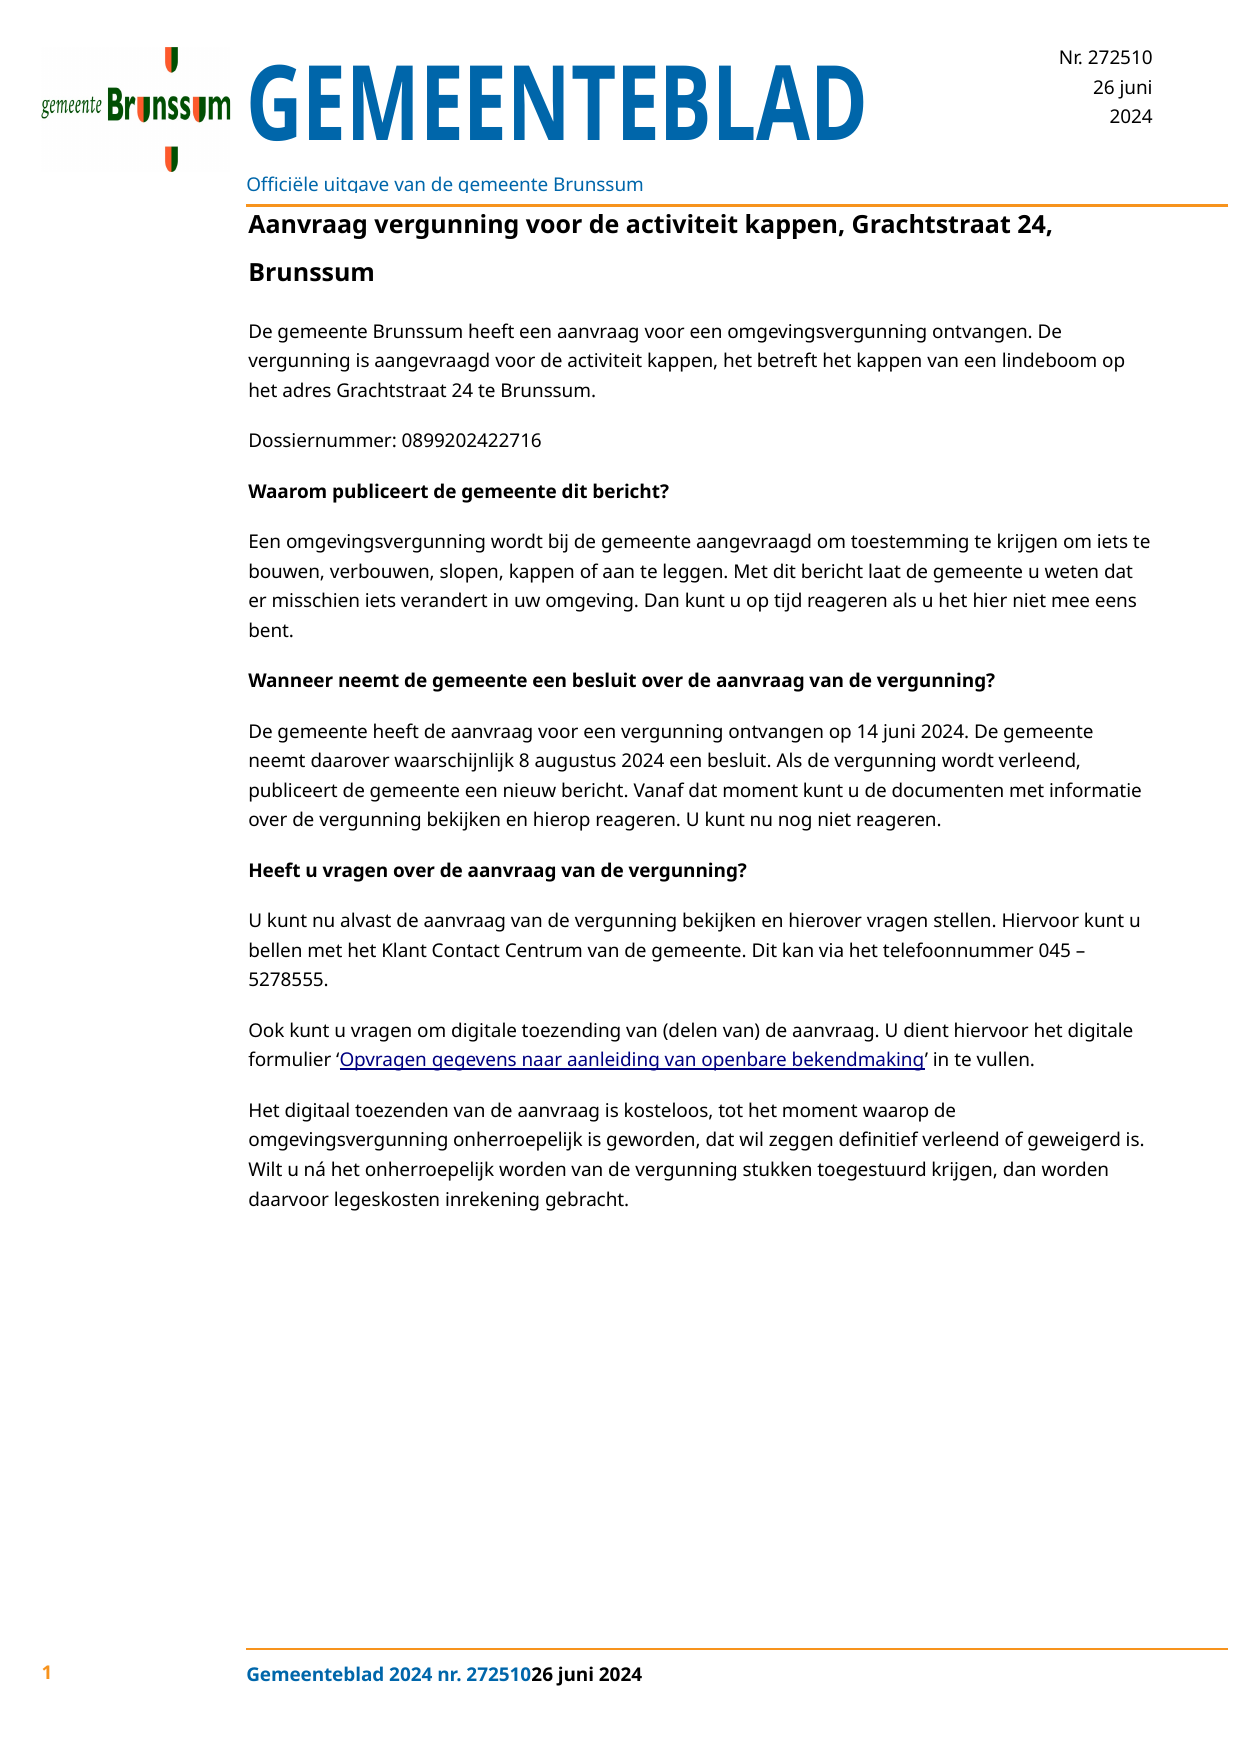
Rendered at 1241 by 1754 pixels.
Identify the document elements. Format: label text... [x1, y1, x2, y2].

text De gemeente Brunssum heeft een aanvraag voor een omgevingsvergunning ontvangen. De vergunning is aangevraagd voor de activiteit kappen, het betreft het kappen van een lindeboom op het adres Grachtstraat 24 te Brunssum. [248, 318, 1152, 403]
text De gemeente heeft de aanvraag voor een vergunning ontvangen op 14 juni 2024. De gemeente neemt daarover waarschijnlijk 8 augustus 2024 een besluit. Als de vergunning wordt verleend, publiceert de gemeente een nieuw bericht. Vanaf dat moment kunt u de documenten met informatie over de vergunning bekijken en hierop reageren. U kunt nu nog niet reageren. [248, 718, 1152, 832]
text Wanneer neemt de gemeente een besluit over de aanvraag van de vergunning? [248, 667, 1152, 693]
text Een omgevingsvergunning wordt bij de gemeente aangevraagd om toestemming te krijgen om iets te bouwen, verbouwen, slopen, kappen of aan te leggen. Met dit bericht laat de gemeente u weten dat er misschien iets verandert in uw omgeving. Dan kunt u op tijd reageren als u het hier niet mee eens bent. [248, 528, 1152, 643]
text Het digitaal toezenden van de aanvraag is kosteloos, tot het moment waarop de omgevingsvergunning onherroepelijk is geworden, dat wil zeggen definitief verleend of geweigerd is. Wilt u ná het onherroepelijk worden van de vergunning stukken toegestuurd krijgen, dan worden daarvoor legeskosten inrekening gebracht. [248, 1097, 1152, 1212]
text Heeft u vragen over de aanvraag van de vergunning? [248, 857, 1152, 883]
text Waarom publiceert de gemeente dit bericht? [248, 478, 1152, 504]
text U kunt nu alvast de aanvraag van de vergunning bekijken en hierover vragen stellen. Hiervoor kunt u bellen met het Klant Contact Centrum van de gemeente. Dit kan via het telefoonnummer 045 – 5278555. [248, 907, 1152, 992]
text Dossiernummer: 0899202422716 [248, 427, 1152, 453]
text Aanvraag vergunning voor de activiteit kappen, Grachtstraat 24, Brunssum [248, 207, 1152, 288]
text Ook kunt u vragen om digitale toezending van (delen van) de aanvraag. U dient hiervoor het digitale formulier ‘Opvragen gegevens naar aanleiding van openbare bekendmaking’ in te vullen. [248, 1017, 1152, 1072]
picture [41, 47, 231, 172]
